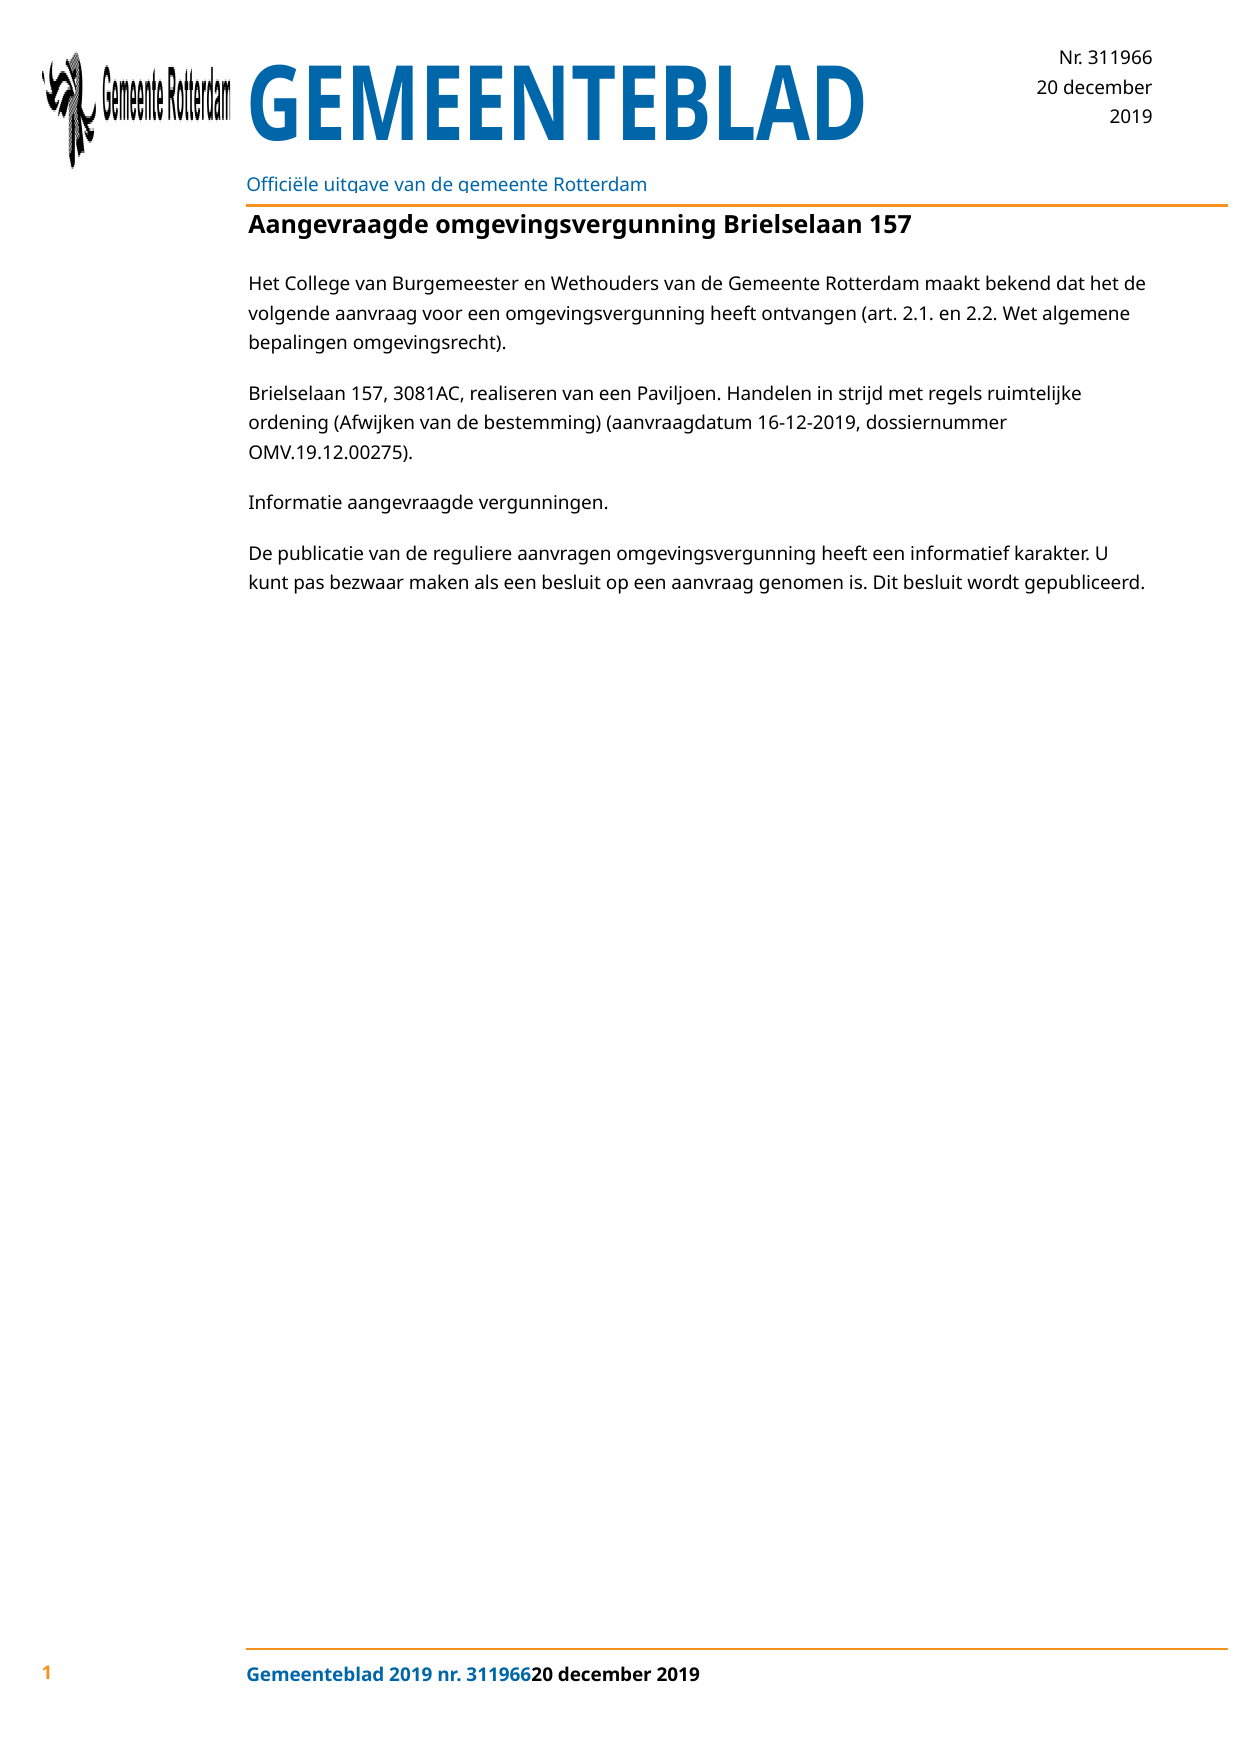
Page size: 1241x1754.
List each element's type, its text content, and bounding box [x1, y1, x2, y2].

picture [41, 47, 231, 172]
text Aangevraagde omgevingsvergunning Brielselaan 157 [248, 207, 1152, 241]
text Brielselaan 157, 3081AC, realiseren van een Paviljoen. Handelen in strijd met regels ruimtelijke ordening (Afwijken van de bestemming) (aanvraagdatum 16-12-2019, dossiernummer OMV.19.12.00275). [248, 380, 1152, 465]
text Het College van Burgemeester en Wethouders van de Gemeente Rotterdam maakt bekend dat het de volgende aanvraag voor een omgevingsvergunning heeft ontvangen (art. 2.1. en 2.2. Wet algemene bepalingen omgevingsrecht). [248, 270, 1152, 355]
text De publicatie van de reguliere aanvragen omgevingsvergunning heeft een informatief karakter. U kunt pas bezwaar maken als een besluit op een aanvraag genomen is. Dit besluit wordt gepubliceerd. [248, 540, 1152, 595]
text Informatie aangevraagde vergunningen. [248, 489, 1152, 515]
